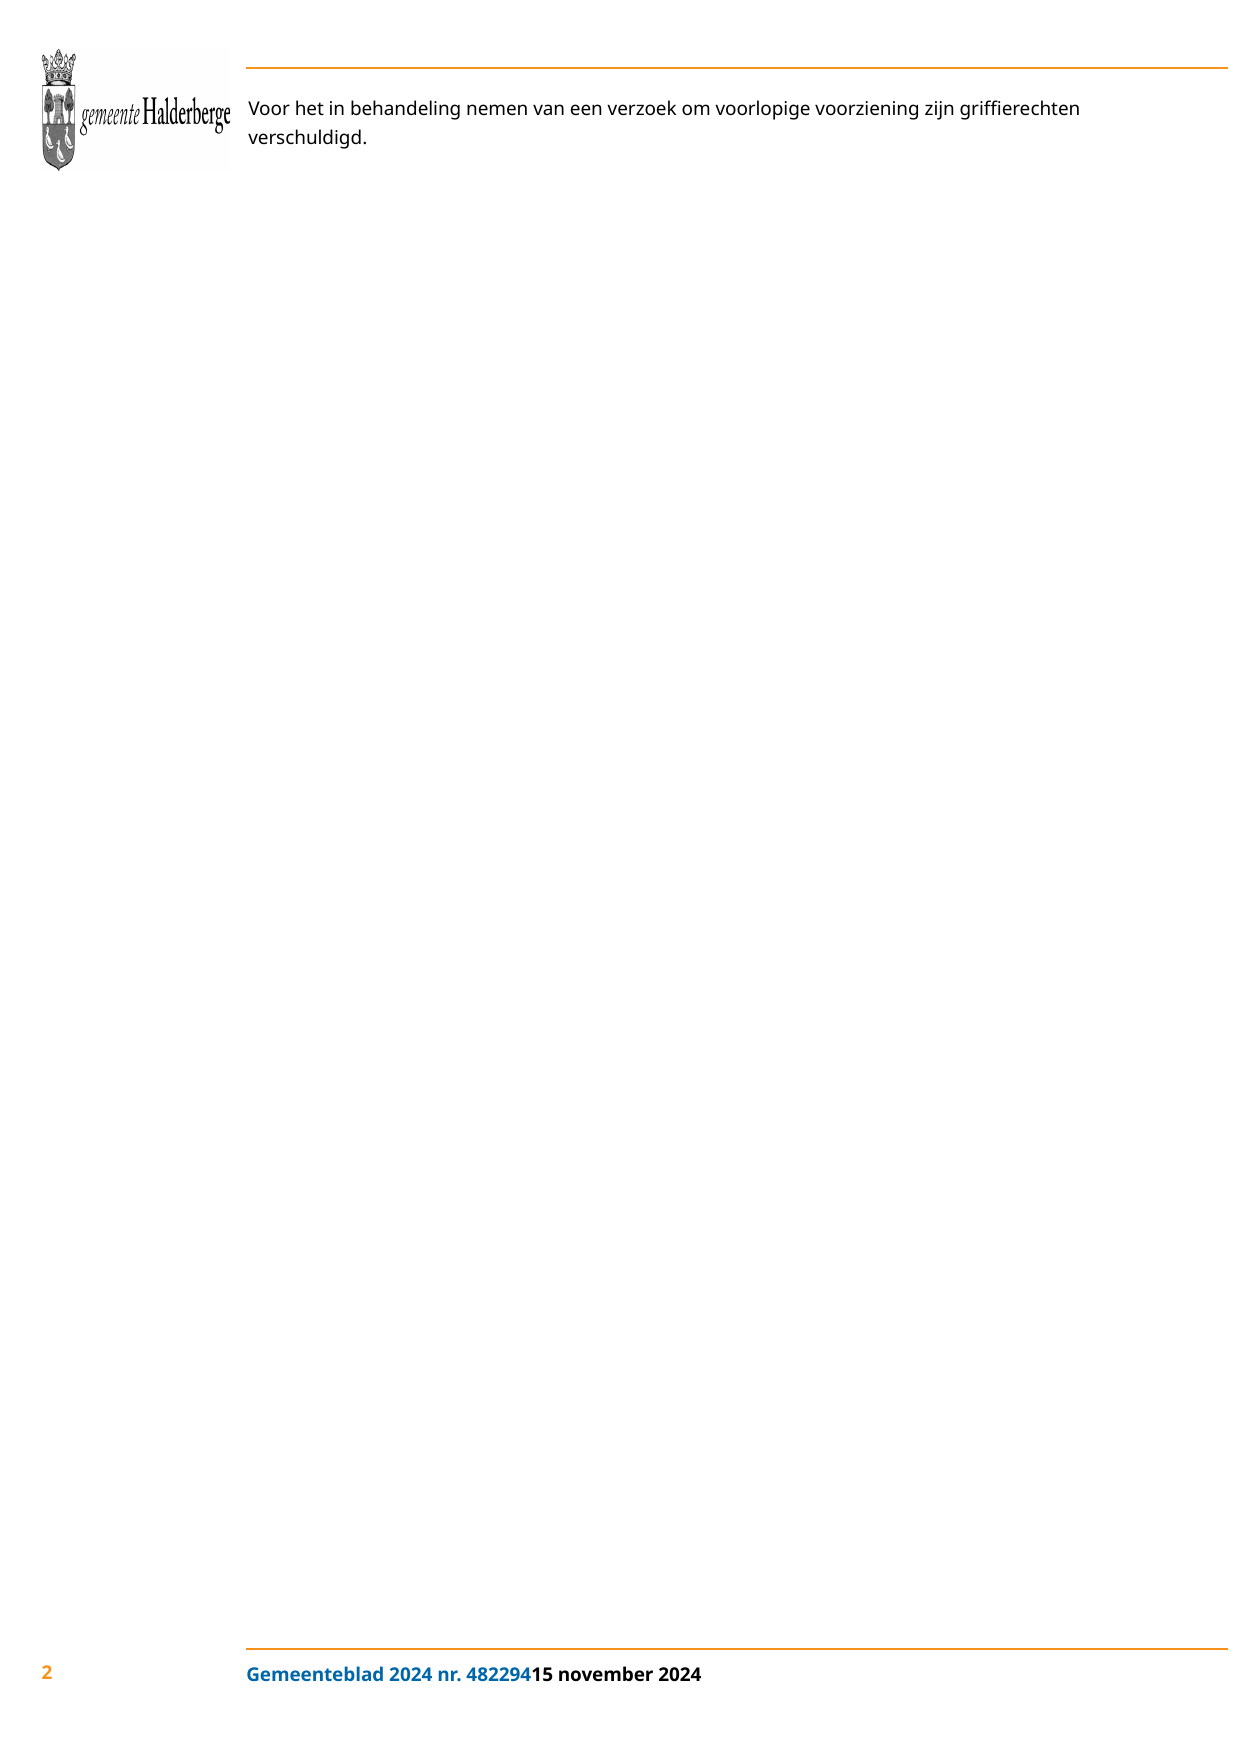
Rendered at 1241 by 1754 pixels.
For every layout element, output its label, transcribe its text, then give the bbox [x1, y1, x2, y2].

picture [41, 47, 231, 172]
text Voor het in behandeling nemen van een verzoek om voorlopige voorziening zijn griffierechten verschuldigd. [248, 95, 1152, 150]
